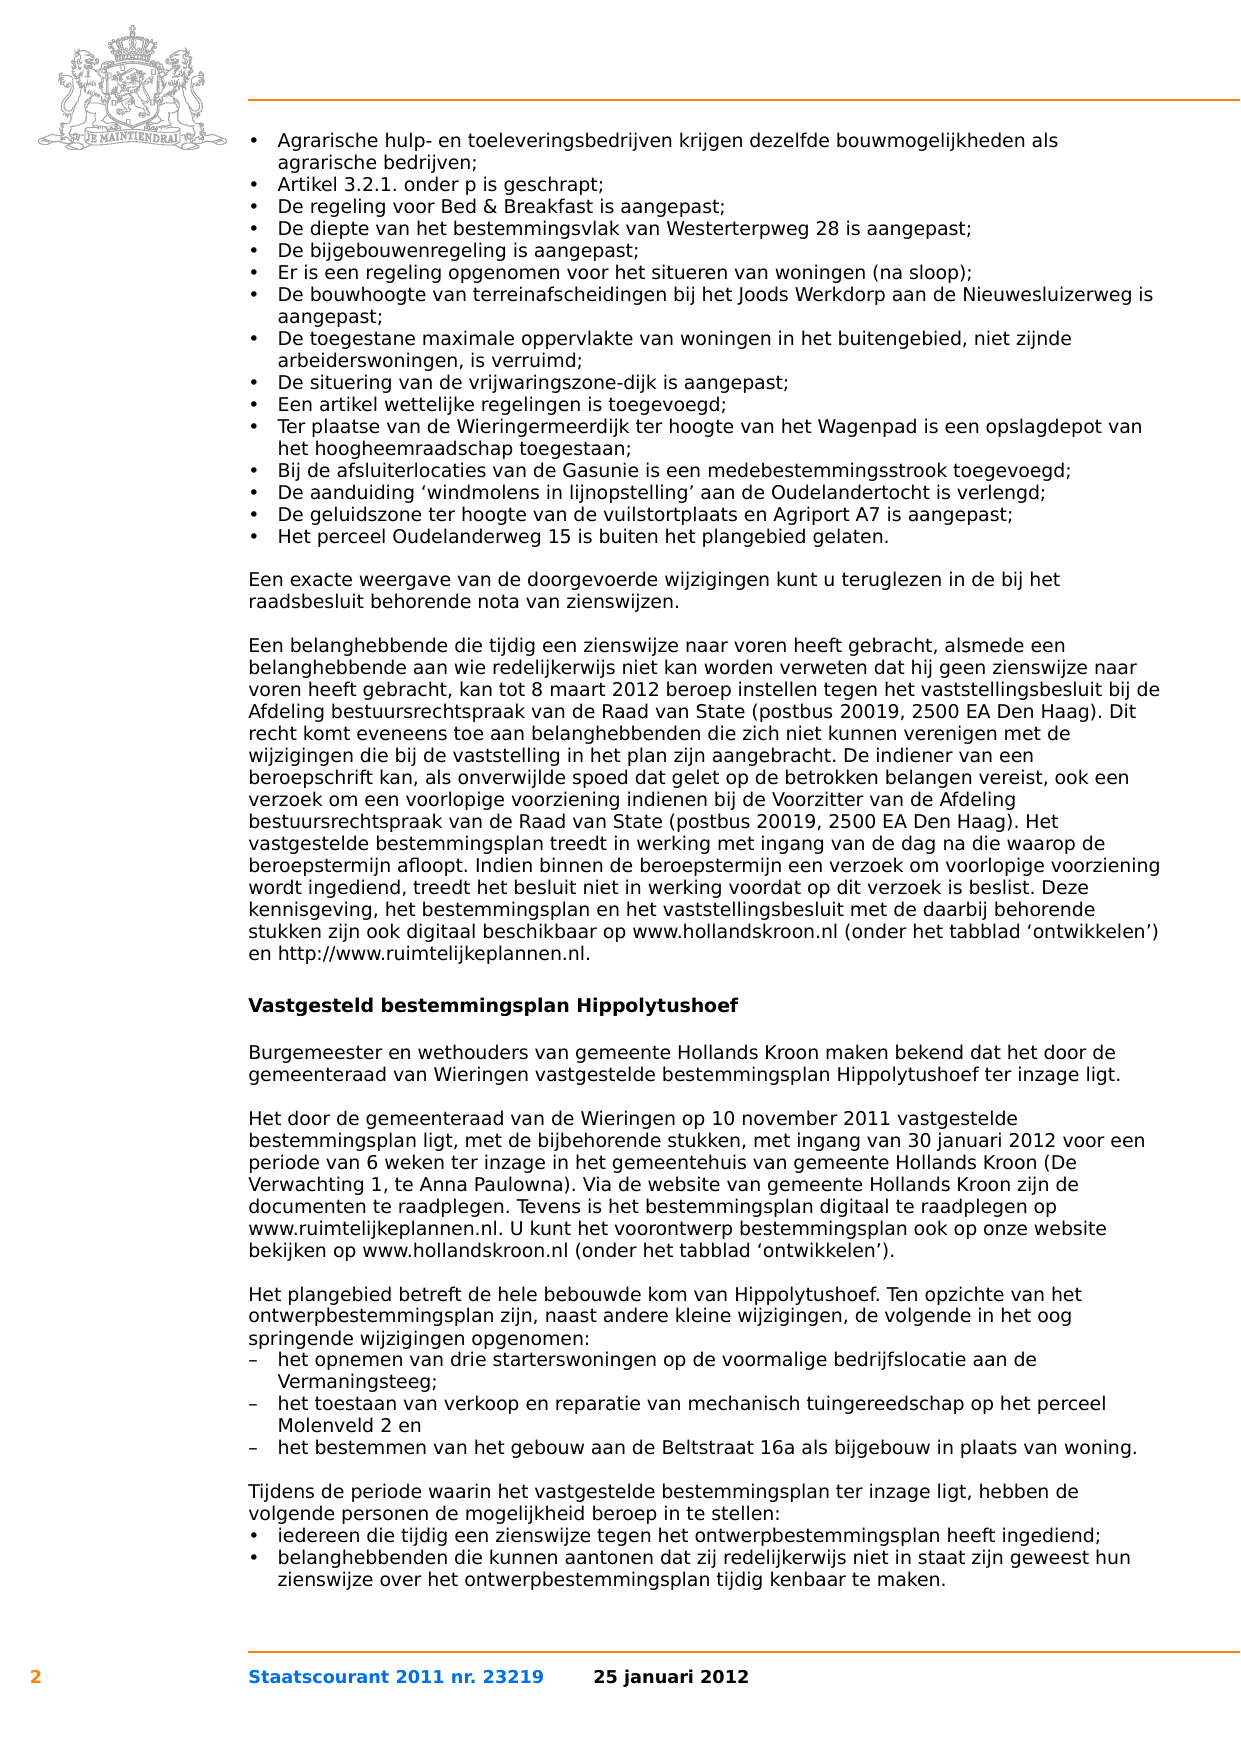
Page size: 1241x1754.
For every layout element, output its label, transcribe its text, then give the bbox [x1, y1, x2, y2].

text Een exacte weergave van de doorgevoerde wijzigingen kunt u teruglezen in de bij het raadsbesluit behorende nota van zienswijzen. [248, 569, 1163, 613]
text • De toegestane maximale oppervlakte van woningen in het buitengebied, niet zijnde arbeiderswoningen, is verruimd; [248, 328, 1163, 372]
picture [38, 25, 227, 150]
text Het plangebied betreft de hele bebouwde kom van Hippolytushoef. Ten opzichte van het ontwerpbestemmingsplan zijn, naast andere kleine wijzigingen, de volgende in het oog springende wijzigingen opgenomen: [248, 1283, 1163, 1349]
text • Bij de afsluiterlocaties van de Gasunie is een medebestemmingsstrook toegevoegd; [248, 459, 1163, 482]
text Burgemeester en wethouders van gemeente Hollands Kroon maken bekend dat het door de gemeenteraad van Wieringen vastgestelde bestemmingsplan Hippolytushoef ter inzage ligt. [248, 1042, 1163, 1086]
text • Agrarische hulp- en toeleveringsbedrijven krijgen dezelfde bouwmogelijkheden als agrarische bedrijven; [248, 130, 1163, 174]
subtitle Vastgesteld bestemmingsplan Hippolytushoef [248, 995, 1163, 1017]
text – het toestaan van verkoop en reparatie van mechanisch tuingereedschap op het perceel Molenveld 2 en [248, 1393, 1163, 1437]
text • De situering van de vrijwaringszone-dijk is aangepast; [248, 372, 1163, 394]
text • Het perceel Oudelanderweg 15 is buiten het plangebied gelaten. [248, 526, 1163, 547]
text Het door de gemeenteraad van de Wieringen op 10 november 2011 vastgestelde bestemmingsplan ligt, met de bijbehorende stukken, met ingang van 30 januari 2012 voor een periode van 6 weken ter inzage in het gemeentehuis van gemeente Hollands Kroon (De Verwachting 1, te Anna Paulowna). Via de website van gemeente Hollands Kroon zijn de documenten te raadplegen. Tevens is het bestemmingsplan digitaal te raadplegen op www.ruimtelijkeplannen.nl. U kunt het voorontwerp bestemmingsplan ook op onze website bekijken op www.hollandskroon.nl (onder het tabblad ‘ontwikkelen’). [248, 1108, 1163, 1262]
text • De geluidszone ter hoogte van de vuilstortplaats en Agriport A7 is aangepast; [248, 503, 1163, 526]
text Een belanghebbende die tijdig een zienswijze naar voren heeft gebracht, alsmede een belanghebbende aan wie redelijkerwijs niet kan worden verweten dat hij geen zienswijze naar voren heeft gebracht, kan tot 8 maart 2012 beroep instellen tegen het vaststellingsbesluit bij de Afdeling bestuursrechtspraak van de Raad van State (postbus 20019, 2500 EA Den Haag). Dit recht komt eveneens toe aan belanghebbenden die zich niet kunnen verenigen met de wijzigingen die bij de vaststelling in het plan zijn aangebracht. De indiener van een beroepschrift kan, als onverwijlde spoed dat gelet op de betrokken belangen vereist, ook een verzoek om een voorlopige voorziening indienen bij de Voorzitter van de Afdeling bestuursrechtspraak van de Raad van State (postbus 20019, 2500 EA Den Haag). Het vastgestelde bestemmingsplan treedt in werking met ingang van de dag na die waarop de beroepstermijn afloopt. Indien binnen de beroepstermijn een verzoek om voorlopige voorziening wordt ingediend, treedt het besluit niet in werking voordat op dit verzoek is beslist. Deze kennisgeving, het bestemmingsplan en het vaststellingsbesluit met de daarbij behorende stukken zijn ook digitaal beschikbaar op www.hollandskroon.nl (onder het tabblad ‘ontwikkelen’) en http://www.ruimtelijkeplannen.nl. [248, 635, 1163, 965]
text • De aanduiding ‘windmolens in lijnopstelling’ aan de Oudelandertocht is verlengd; [248, 482, 1163, 503]
text • De bijgebouwenregeling is aangepast; [248, 240, 1163, 262]
text • De regeling voor Bed & Breakfast is aangepast; [248, 196, 1163, 218]
text • De bouwhoogte van terreinafscheidingen bij het Joods Werkdorp aan de Nieuwesluizerweg is aangepast; [248, 284, 1163, 328]
text • Er is een regeling opgenomen voor het situeren van woningen (na sloop); [248, 262, 1163, 284]
text • Ter plaatse van de Wieringermeerdijk ter hoogte van het Wagenpad is een opslagdepot van het hoogheemraadschap toegestaan; [248, 416, 1163, 459]
text Tijdens de periode waarin het vastgestelde bestemmingsplan ter inzage ligt, hebben de volgende personen de mogelijkheid beroep in te stellen: [248, 1481, 1163, 1525]
text • iedereen die tijdig een zienswijze tegen het ontwerpbestemmingsplan heeft ingediend; [248, 1525, 1163, 1547]
text • Artikel 3.2.1. onder p is geschrapt; [248, 174, 1163, 196]
text • De diepte van het bestemmingsvlak van Westerterpweg 28 is aangepast; [248, 218, 1163, 240]
text • belanghebbenden die kunnen aantonen dat zij redelijkerwijs niet in staat zijn geweest hun zienswijze over het ontwerpbestemmingsplan tijdig kenbaar te maken. [248, 1547, 1163, 1591]
text – het bestemmen van het gebouw aan de Beltstraat 16a als bijgebouw in plaats van woning. [248, 1437, 1163, 1459]
text – het opnemen van drie starterswoningen op de voormalige bedrijfslocatie aan de Vermaningsteeg; [248, 1349, 1163, 1393]
text • Een artikel wettelijke regelingen is toegevoegd; [248, 394, 1163, 416]
